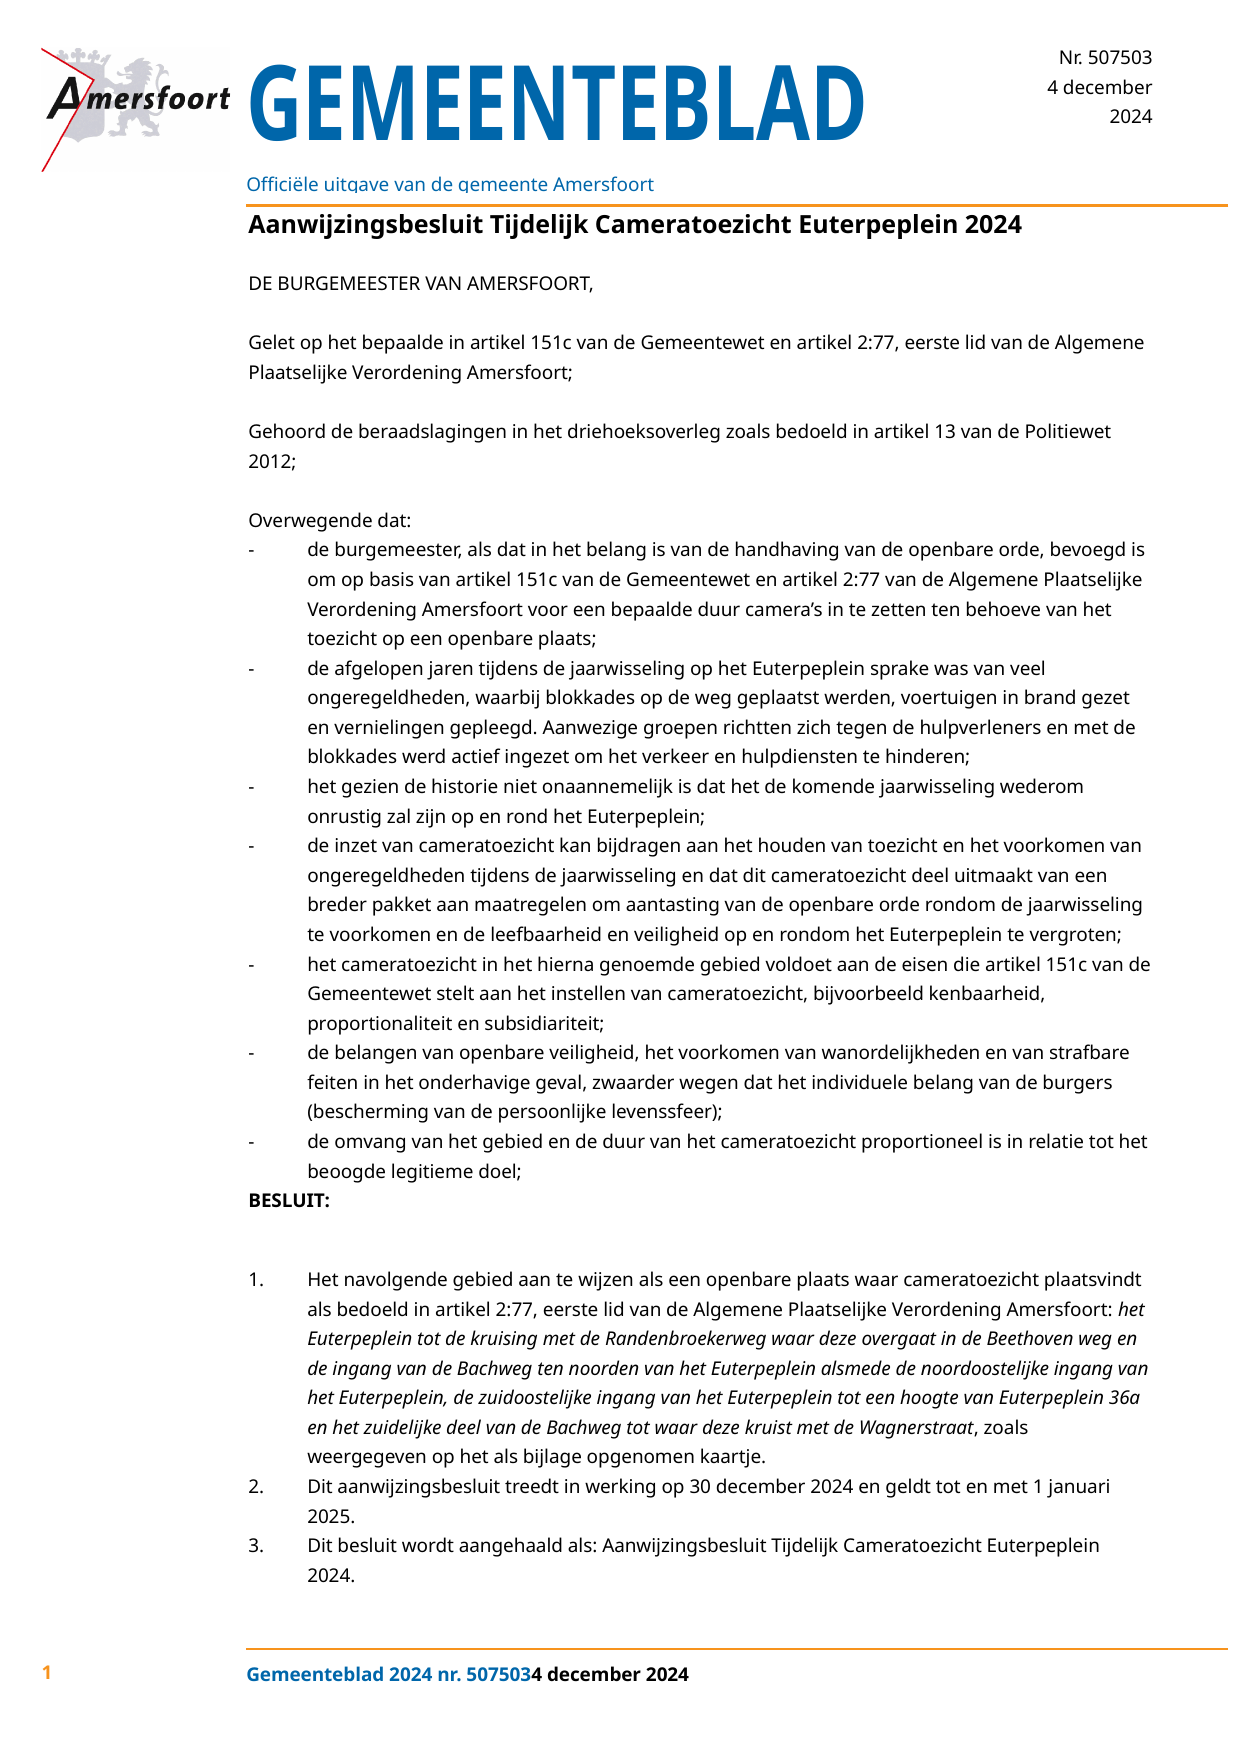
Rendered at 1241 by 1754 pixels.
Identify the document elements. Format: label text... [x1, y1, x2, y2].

text BESLUIT: [248, 1187, 1152, 1213]
list de burgemeester, als dat in het belang is van de handhaving van de openbare orde, bevoegd is om op basis van artikel 151c van de Gemeentewet en artikel 2:77 van de Algemene Plaatselijke Verordening Amersfoort voor een bepaalde duur camera’s in te zetten ten behoeve van het toezicht op een openbare plaats; [248, 537, 1152, 651]
text Aanwijzingsbesluit Tijdelijk Cameratoezicht Euterpeplein 2024 [248, 207, 1152, 241]
list de inzet van cameratoezicht kan bijdragen aan het houden van toezicht en het voorkomen van ongeregeldheden tijdens de jaarwisseling en dat dit cameratoezicht deel uitmaakt van een breder pakket aan maatregelen om aantasting van de openbare orde rondom de jaarwisseling te voorkomen en de leefbaarheid en veiligheid op en rondom het Euterpeplein te vergroten; [248, 832, 1152, 947]
list het cameratoezicht in het hierna genoemde gebied voldoet aan de eisen die artikel 151c van de Gemeentewet stelt aan het instellen van cameratoezicht, bijvoorbeeld kenbaarheid, proportionaliteit en subsidiariteit; [248, 951, 1152, 1036]
list de omvang van het gebied en de duur van het cameratoezicht proportioneel is in relatie tot het beoogde legitieme doel; [248, 1128, 1152, 1183]
list Het navolgende gebied aan te wijzen als een openbare plaats waar cameratoezicht plaatsvindt als bedoeld in artikel 2:77, eerste lid van de Algemene Plaatselijke Verordening Amersfoort: het Euterpeplein tot de kruising met de Randenbroekerweg waar deze overgaat in de Beethoven weg en de ingang van de Bachweg ten noorden van het Euterpeplein alsmede de noordoostelijke ingang van het Euterpeplein, de zuidoostelijke ingang van het Euterpeplein tot een hoogte van Euterpeplein 36a en het zuidelijke deel van de Bachweg tot waar deze kruist met de Wagnerstraat, zoals weergegeven op het als bijlage opgenomen kaartje. [248, 1266, 1152, 1469]
text Gehoord de beraadslagingen in het driehoeksoverleg zoals bedoeld in artikel 13 van de Politiewet 2012; [248, 418, 1152, 473]
text Gelet op het bepaalde in artikel 151c van de Gemeentewet en artikel 2:77, eerste lid van de Algemene Plaatselijke Verordening Amersfoort; [248, 329, 1152, 385]
list het gezien de historie niet onaannemelijk is dat het de komende jaarwisseling wederom onrustig zal zijn op en rond het Euterpeplein; [248, 773, 1152, 828]
list Dit besluit wordt aangehaald als: Aanwijzingsbesluit Tijdelijk Cameratoezicht Euterpeplein 2024. [248, 1532, 1152, 1588]
picture [41, 47, 231, 172]
list de belangen van openbare veiligheid, het voorkomen van wanordelijkheden en van strafbare feiten in het onderhavige geval, zwaarder wegen dat het individuele belang van de burgers (bescherming van de persoonlijke levenssfeer); [248, 1039, 1152, 1124]
text Overwegende dat: [248, 507, 1152, 533]
text DE BURGEMEESTER VAN AMERSFOORT, [248, 270, 1152, 296]
list de afgelopen jaren tijdens de jaarwisseling op het Euterpeplein sprake was van veel ongeregeldheden, waarbij blokkades op de weg geplaatst werden, voertuigen in brand gezet en vernielingen gepleegd. Aanwezige groepen richtten zich tegen de hulpverleners en met de blokkades werd actief ingezet om het verkeer en hulpdiensten te hinderen; [248, 655, 1152, 769]
list Dit aanwijzingsbesluit treedt in werking op 30 december 2024 en geldt tot en met 1 januari 2025. [248, 1473, 1152, 1529]
